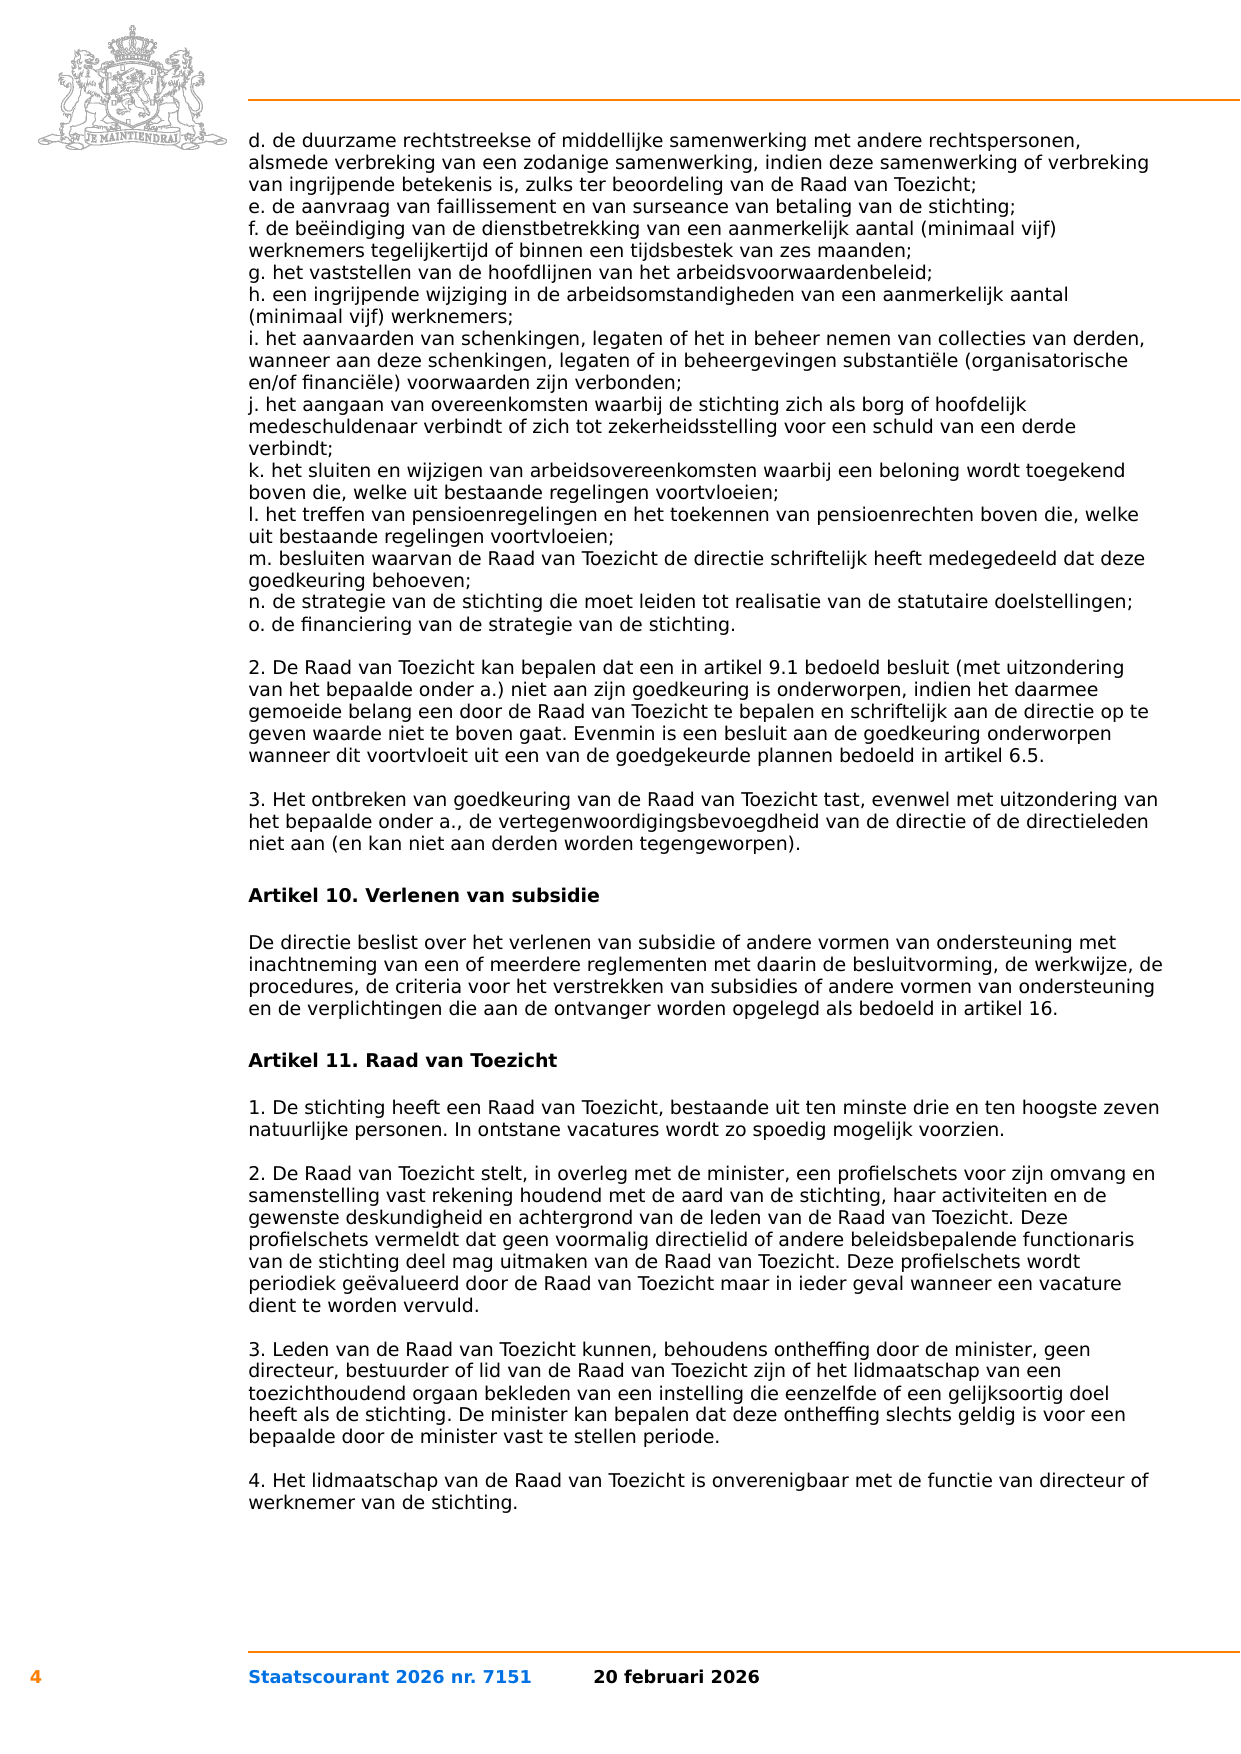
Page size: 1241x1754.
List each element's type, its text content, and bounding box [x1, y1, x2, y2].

text h. een ingrijpende wijziging in de arbeidsomstandigheden van een aanmerkelijk aantal (minimaal vijf) werknemers; [248, 284, 1163, 328]
text 3. Het ontbreken van goedkeuring van de Raad van Toezicht tast, evenwel met uitzondering van het bepaalde onder a., de vertegenwoordigingsbevoegdheid van de directie of de directieleden niet aan (en kan niet aan derden worden tegengeworpen). [248, 789, 1163, 855]
text f. de beëindiging van de dienstbetrekking van een aanmerkelijk aantal (minimaal vijf) werknemers tegelijkertijd of binnen een tijdsbestek van zes maanden; [248, 218, 1163, 262]
text 2. De Raad van Toezicht stelt, in overleg met de minister, een profielschets voor zijn omvang en samenstelling vast rekening houdend met de aard van de stichting, haar activiteiten en de gewenste deskundigheid en achtergrond van de leden van de Raad van Toezicht. Deze profielschets vermeldt dat geen voormalig directielid of andere beleidsbepalende functionaris van de stichting deel mag uitmaken van de Raad van Toezicht. Deze profielschets wordt periodiek geëvalueerd door de Raad van Toezicht maar in ieder geval wanneer een vacature dient te worden vervuld. [248, 1163, 1163, 1317]
subtitle Artikel 10. Verlenen van subsidie [248, 885, 1163, 907]
text j. het aangaan van overeenkomsten waarbij de stichting zich als borg of hoofdelijk medeschuldenaar verbindt of zich tot zekerheidsstelling voor een schuld van een derde verbindt; [248, 394, 1163, 459]
text i. het aanvaarden van schenkingen, legaten of het in beheer nemen van collecties van derden, wanneer aan deze schenkingen, legaten of in beheergevingen substantiële (organisatorische en/of financiële) voorwaarden zijn verbonden; [248, 328, 1163, 394]
text 3. Leden van de Raad van Toezicht kunnen, behoudens ontheffing door de minister, geen directeur, bestuurder of lid van de Raad van Toezicht zijn of het lidmaatschap van een toezichthoudend orgaan bekleden van een instelling die eenzelfde of een gelijksoortig doel heeft als de stichting. De minister kan bepalen dat deze ontheffing slechts geldig is voor een bepaalde door de minister vast te stellen periode. [248, 1338, 1163, 1448]
text 1. De stichting heeft een Raad van Toezicht, bestaande uit ten minste drie en ten hoogste zeven natuurlijke personen. In ontstane vacatures wordt zo spoedig mogelijk voorzien. [248, 1097, 1163, 1141]
text n. de strategie van de stichting die moet leiden tot realisatie van de statutaire doelstellingen; [248, 591, 1163, 613]
subtitle Artikel 11. Raad van Toezicht [248, 1050, 1163, 1072]
text m. besluiten waarvan de Raad van Toezicht de directie schriftelijk heeft medegedeeld dat deze goedkeuring behoeven; [248, 547, 1163, 591]
text o. de financiering van de strategie van de stichting. [248, 613, 1163, 635]
text De directie beslist over het verlenen van subsidie of andere vormen van ondersteuning met inachtneming van een of meerdere reglementen met daarin de besluitvorming, de werkwijze, de procedures, de criteria voor het verstrekken van subsidies of andere vormen van ondersteuning en de verplichtingen die aan de ontvanger worden opgelegd als bedoeld in artikel 16. [248, 932, 1163, 1020]
text e. de aanvraag van faillissement en van surseance van betaling van de stichting; [248, 196, 1163, 218]
text d. de duurzame rechtstreekse of middellijke samenwerking met andere rechtspersonen, alsmede verbreking van een zodanige samenwerking, indien deze samenwerking of verbreking van ingrijpende betekenis is, zulks ter beoordeling van de Raad van Toezicht; [248, 130, 1163, 196]
text k. het sluiten en wijzigen van arbeidsovereenkomsten waarbij een beloning wordt toegekend boven die, welke uit bestaande regelingen voortvloeien; [248, 459, 1163, 503]
picture [38, 25, 227, 150]
text l. het treffen van pensioenregelingen en het toekennen van pensioenrechten boven die, welke uit bestaande regelingen voortvloeien; [248, 503, 1163, 547]
text 2. De Raad van Toezicht kan bepalen dat een in artikel 9.1 bedoeld besluit (met uitzondering van het bepaalde onder a.) niet aan zijn goedkeuring is onderworpen, indien het daarmee gemoeide belang een door de Raad van Toezicht te bepalen en schriftelijk aan de directie op te geven waarde niet te boven gaat. Evenmin is een besluit aan de goedkeuring onderworpen wanneer dit voortvloeit uit een van de goedgekeurde plannen bedoeld in artikel 6.5. [248, 657, 1163, 767]
text g. het vaststellen van de hoofdlijnen van het arbeidsvoorwaardenbeleid; [248, 262, 1163, 284]
text 4. Het lidmaatschap van de Raad van Toezicht is onverenigbaar met de functie van directeur of werknemer van de stichting. [248, 1470, 1163, 1514]
